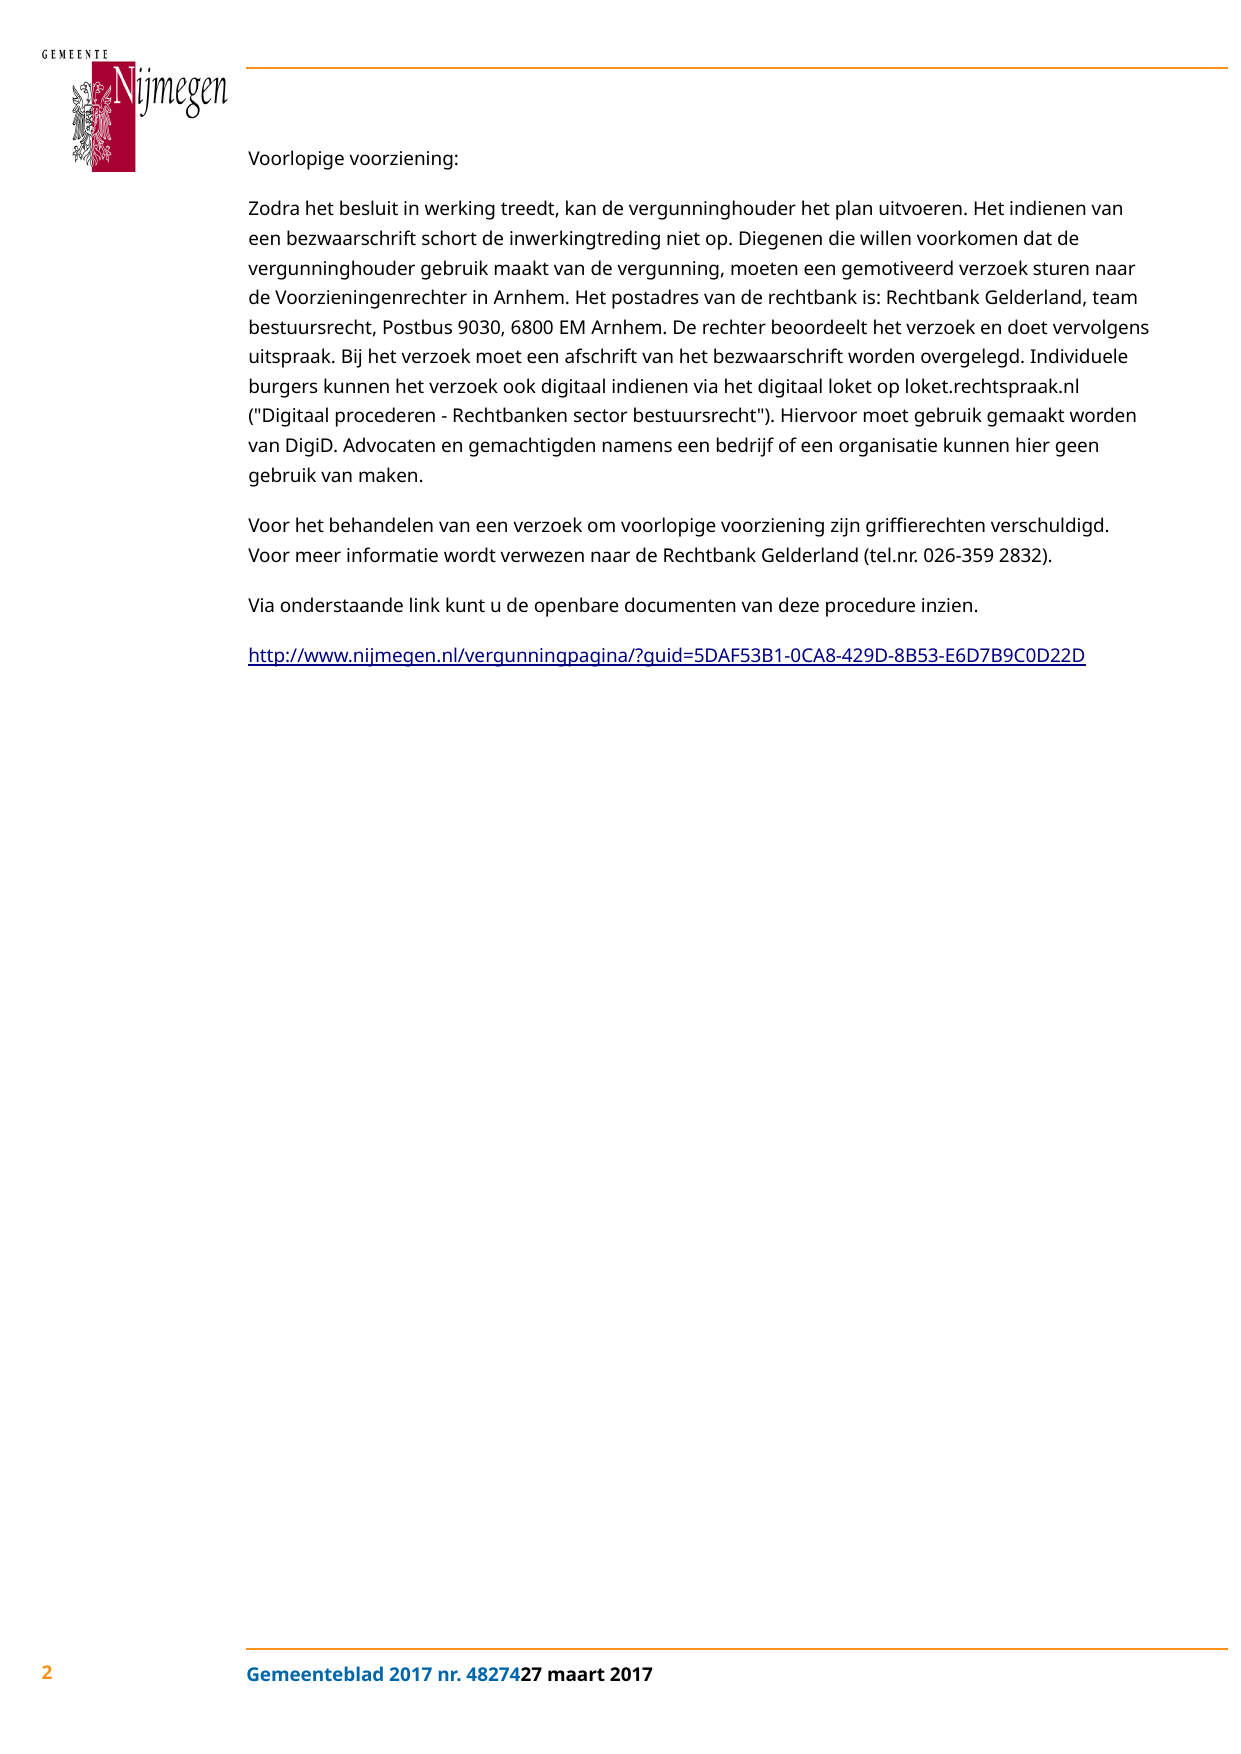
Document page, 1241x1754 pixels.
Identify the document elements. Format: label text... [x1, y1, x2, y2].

text http://www.nijmegen.nl/vergunningpagina/?guid=5DAF53B1-0CA8-429D-8B53-E6D7B9C0D22D [248, 643, 1152, 668]
text Voor het behandelen van een verzoek om voorlopige voorziening zijn griffierechten verschuldigd. Voor meer informatie wordt verwezen naar de Rechtbank Gelderland (tel.nr. 026-359 2832). [248, 512, 1152, 568]
picture [41, 47, 231, 172]
text Voorlopige voorziening: [248, 145, 1152, 171]
text Zodra het besluit in werking treedt, kan de vergunninghouder het plan uitvoeren. Het indienen van een bezwaarschrift schort de inwerkingtreding niet op. Diegenen die willen voorkomen dat de vergunninghouder gebruik maakt van de vergunning, moeten een gemotiveerd verzoek sturen naar de Voorzieningenrechter in Arnhem. Het postadres van de rechtbank is: Rechtbank Gelderland, team bestuursrecht, Postbus 9030, 6800 EM Arnhem. De rechter beoordeelt het verzoek en doet vervolgens uitspraak. Bij het verzoek moet een afschrift van het bezwaarschrift worden overgelegd. Individuele burgers kunnen het verzoek ook digitaal indienen via het digitaal loket op loket.rechtspraak.nl ("Digitaal procederen - Rechtbanken sector bestuursrecht"). Hiervoor moet gebruik gemaakt worden van DigiD. Advocaten en gemachtigden namens een bedrijf of een organisatie kunnen hier geen gebruik van maken. [248, 196, 1152, 488]
text Via onderstaande link kunt u de openbare documenten van deze procedure inzien. [248, 592, 1152, 618]
